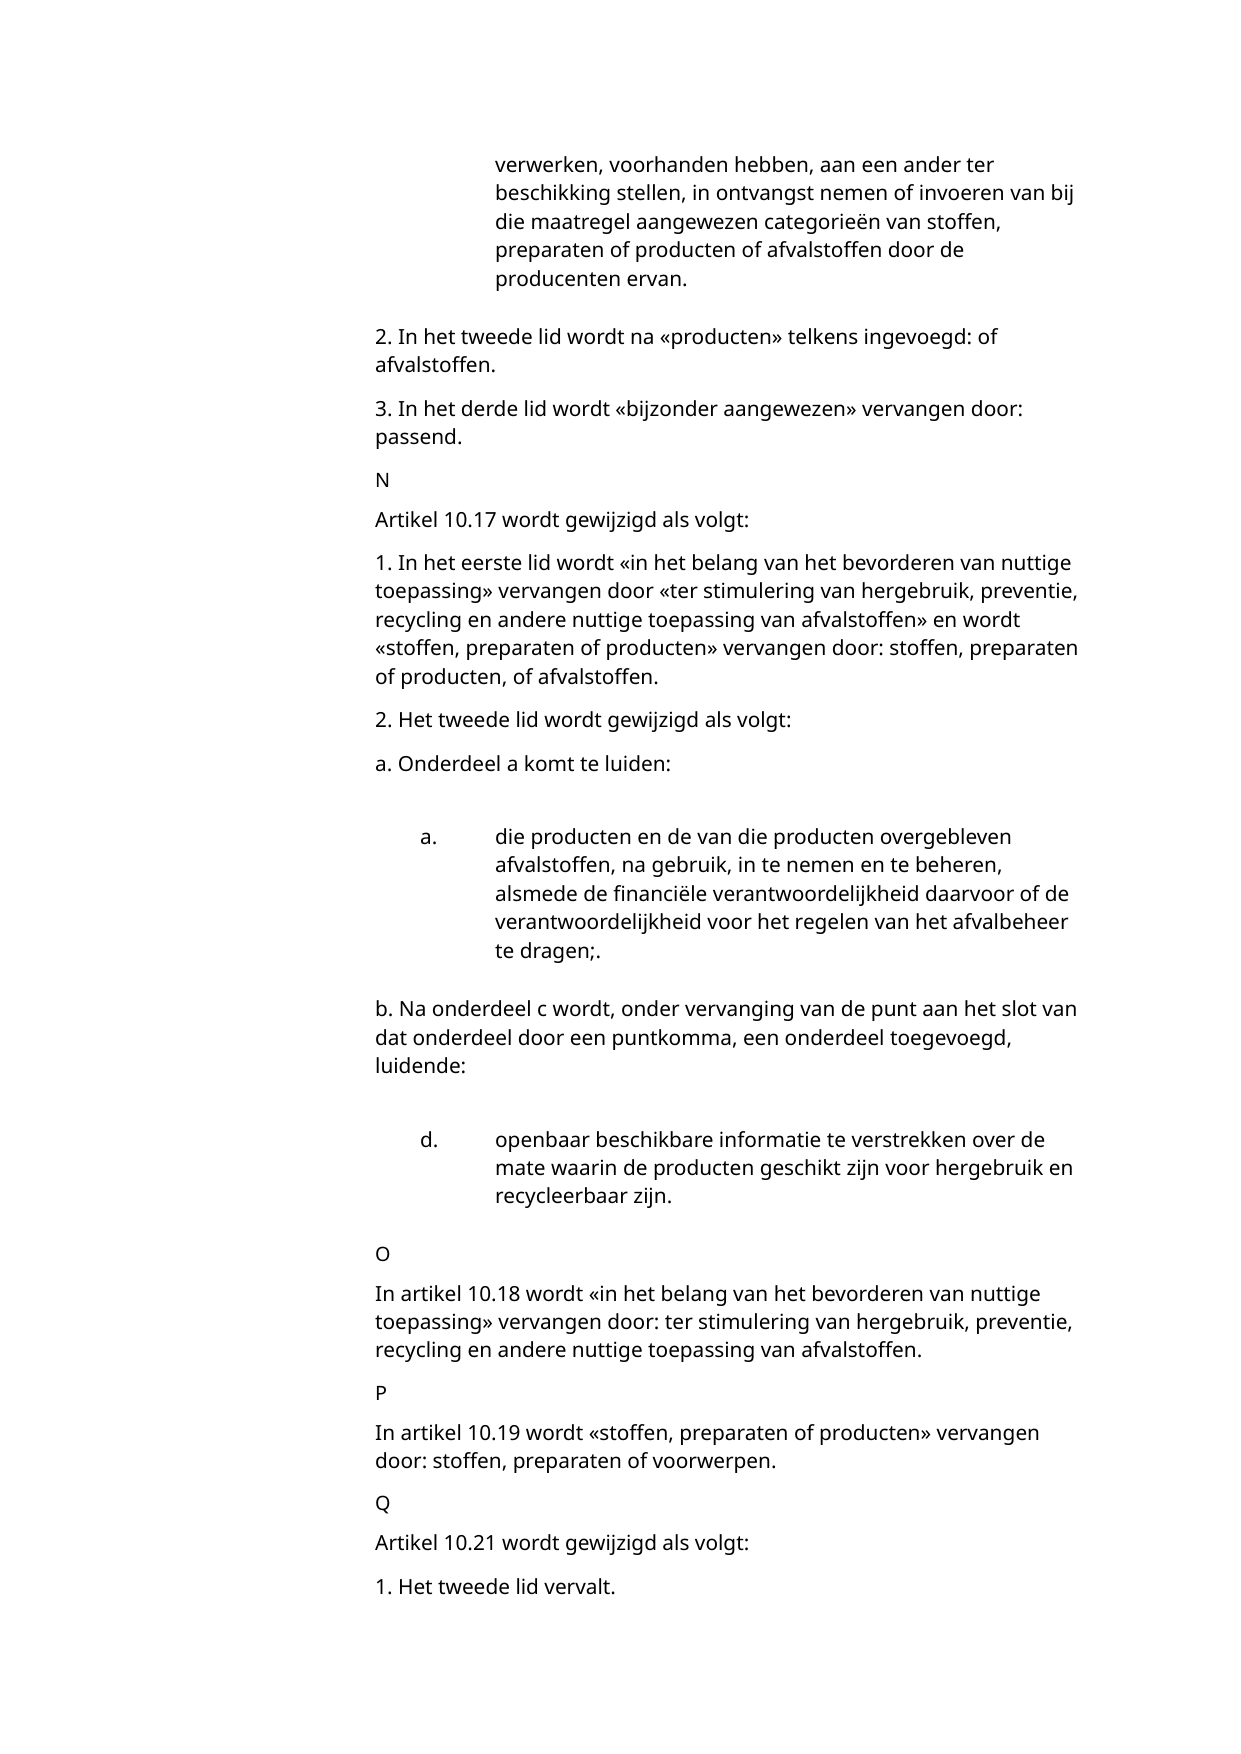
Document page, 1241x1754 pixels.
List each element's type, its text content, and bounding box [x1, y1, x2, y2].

text In artikel 10.18 wordt «in het belang van het bevorderen van nuttige toepassing» vervangen door: ter stimulering van hergebruik, preventie, recycling en andere nuttige toepassing van afvalstoffen. [375, 1279, 1090, 1364]
text 1. Het tweede lid vervalt. [375, 1572, 1090, 1600]
text Artikel 10.17 wordt gewijzigd als volgt: [375, 505, 1090, 533]
text O [375, 1240, 1090, 1267]
text In artikel 10.19 wordt «stoffen, preparaten of producten» vervangen door: stoffen, preparaten of voorwerpen. [375, 1418, 1090, 1475]
text Q [375, 1490, 1090, 1517]
text 2. Het tweede lid wordt gewijzigd als volgt: [375, 705, 1090, 734]
text Artikel 10.21 wordt gewijzigd als volgt: [375, 1528, 1090, 1557]
list openbaar beschikbare informatie te verstrekken over de mate waarin de producten geschikt zijn voor hergebruik en recycleerbaar zijn. [420, 1125, 1090, 1210]
text P [375, 1379, 1090, 1406]
list verwerken, voorhanden hebben, aan een ander ter beschikking stellen, in ontvangst nemen of invoeren van bij die maatregel aangewezen categorieën van stoffen, preparaten of producten of afvalstoffen door de producenten ervan. [420, 150, 1090, 292]
list die producten en de van die producten overgebleven afvalstoffen, na gebruik, in te nemen en te beheren, alsmede de financiële verantwoordelijkheid daarvoor of de verantwoordelijkheid voor het regelen van het afvalbeheer te dragen;. [420, 822, 1090, 964]
text 2. In het tweede lid wordt na «producten» telkens ingevoegd: of afvalstoffen. [375, 322, 1090, 379]
text 3. In het derde lid wordt «bijzonder aangewezen» vervangen door: passend. [375, 394, 1090, 451]
text b. Na onderdeel c wordt, onder vervanging van de punt aan het slot van dat onderdeel door een puntkomma, een onderdeel toegevoegd, luidende: [375, 994, 1090, 1080]
text N [375, 466, 1090, 493]
text a. Onderdeel a komt te luiden: [375, 749, 1090, 777]
text 1. In het eerste lid wordt «in het belang van het bevorderen van nuttige toepassing» vervangen door «ter stimulering van hergebruik, preventie, recycling en andere nuttige toepassing van afvalstoffen» en wordt «stoffen, preparaten of producten» vervangen door: stoffen, preparaten of producten, of afvalstoffen. [375, 548, 1090, 690]
